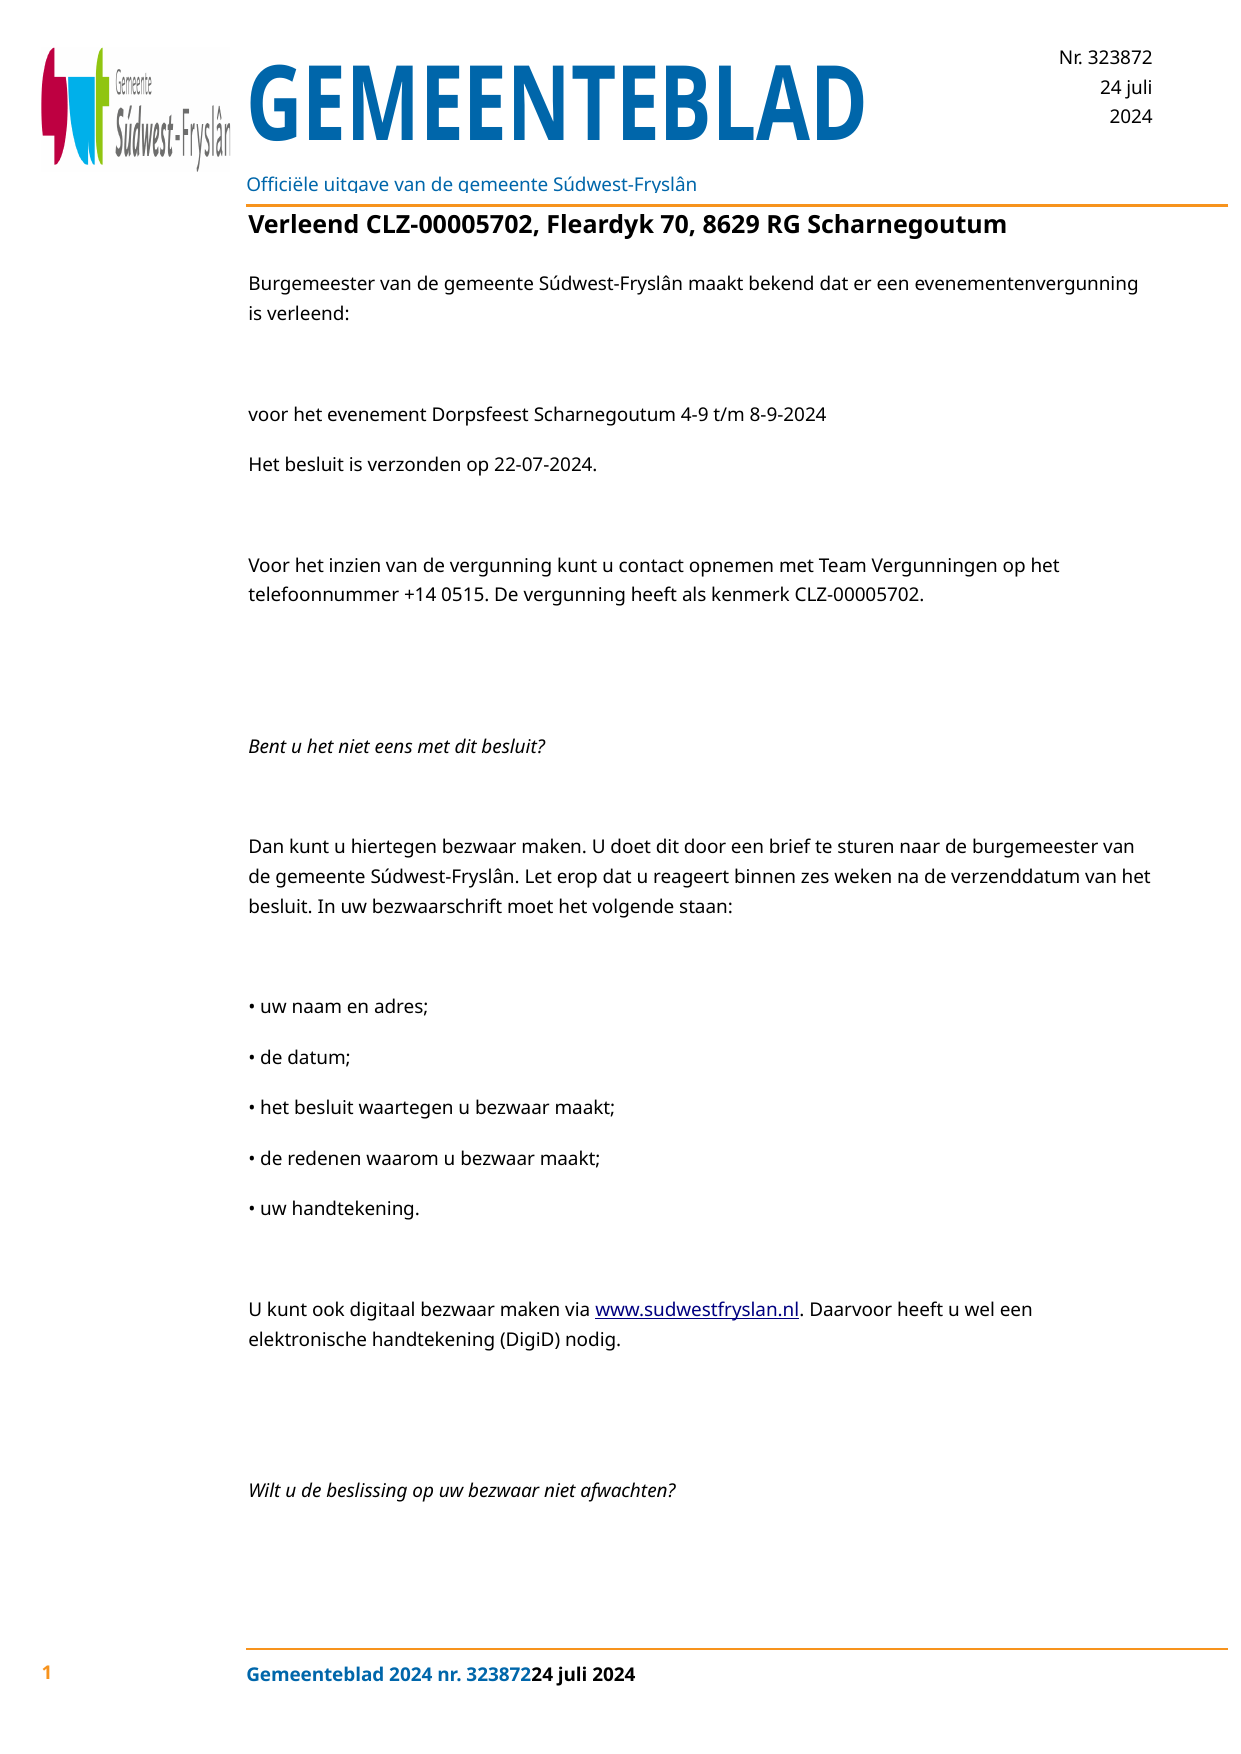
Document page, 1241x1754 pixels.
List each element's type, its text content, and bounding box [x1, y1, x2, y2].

text • het besluit waartegen u bezwaar maakt; [248, 1094, 1152, 1120]
text • de redenen waarom u bezwaar maakt; [248, 1145, 1152, 1171]
text Wilt u de beslissing op uw bezwaar niet afwachten? [248, 1477, 1152, 1503]
text Verleend CLZ-00005702, Fleardyk 70, 8629 RG Scharnegoutum [248, 207, 1152, 241]
text • uw handtekening. [248, 1195, 1152, 1221]
text Het besluit is verzonden op 22-07-2024. [248, 451, 1152, 477]
text Burgemeester van de gemeente Súdwest-Fryslân maakt bekend dat er een evenementenvergunning is verleend: [248, 270, 1152, 326]
text Bent u het niet eens met dit besluit? [248, 733, 1152, 758]
text • uw naam en adres; [248, 994, 1152, 1019]
text U kunt ook digitaal bezwaar maken via www.sudwestfryslan.nl. Daarvoor heeft u wel een elektronische handtekening (DigiD) nodig. [248, 1296, 1152, 1351]
text Voor het inzien van de vergunning kunt u contact opnemen met Team Vergunningen op het telefoonnummer +14 0515. De vergunning heeft als kenmerk CLZ-00005702. [248, 552, 1152, 607]
picture [41, 47, 231, 172]
text voor het evenement Dorpsfeest Scharnegoutum 4-9 t/m 8-9-2024 [248, 401, 1152, 426]
text Dan kunt u hiertegen bezwaar maken. U doet dit door een brief te sturen naar de burgemeester van de gemeente Súdwest-Fryslân. Let erop dat u reageert binnen zes weken na de verzenddatum van het besluit. In uw bezwaarschrift moet het volgende staan: [248, 834, 1152, 918]
text • de datum; [248, 1044, 1152, 1070]
